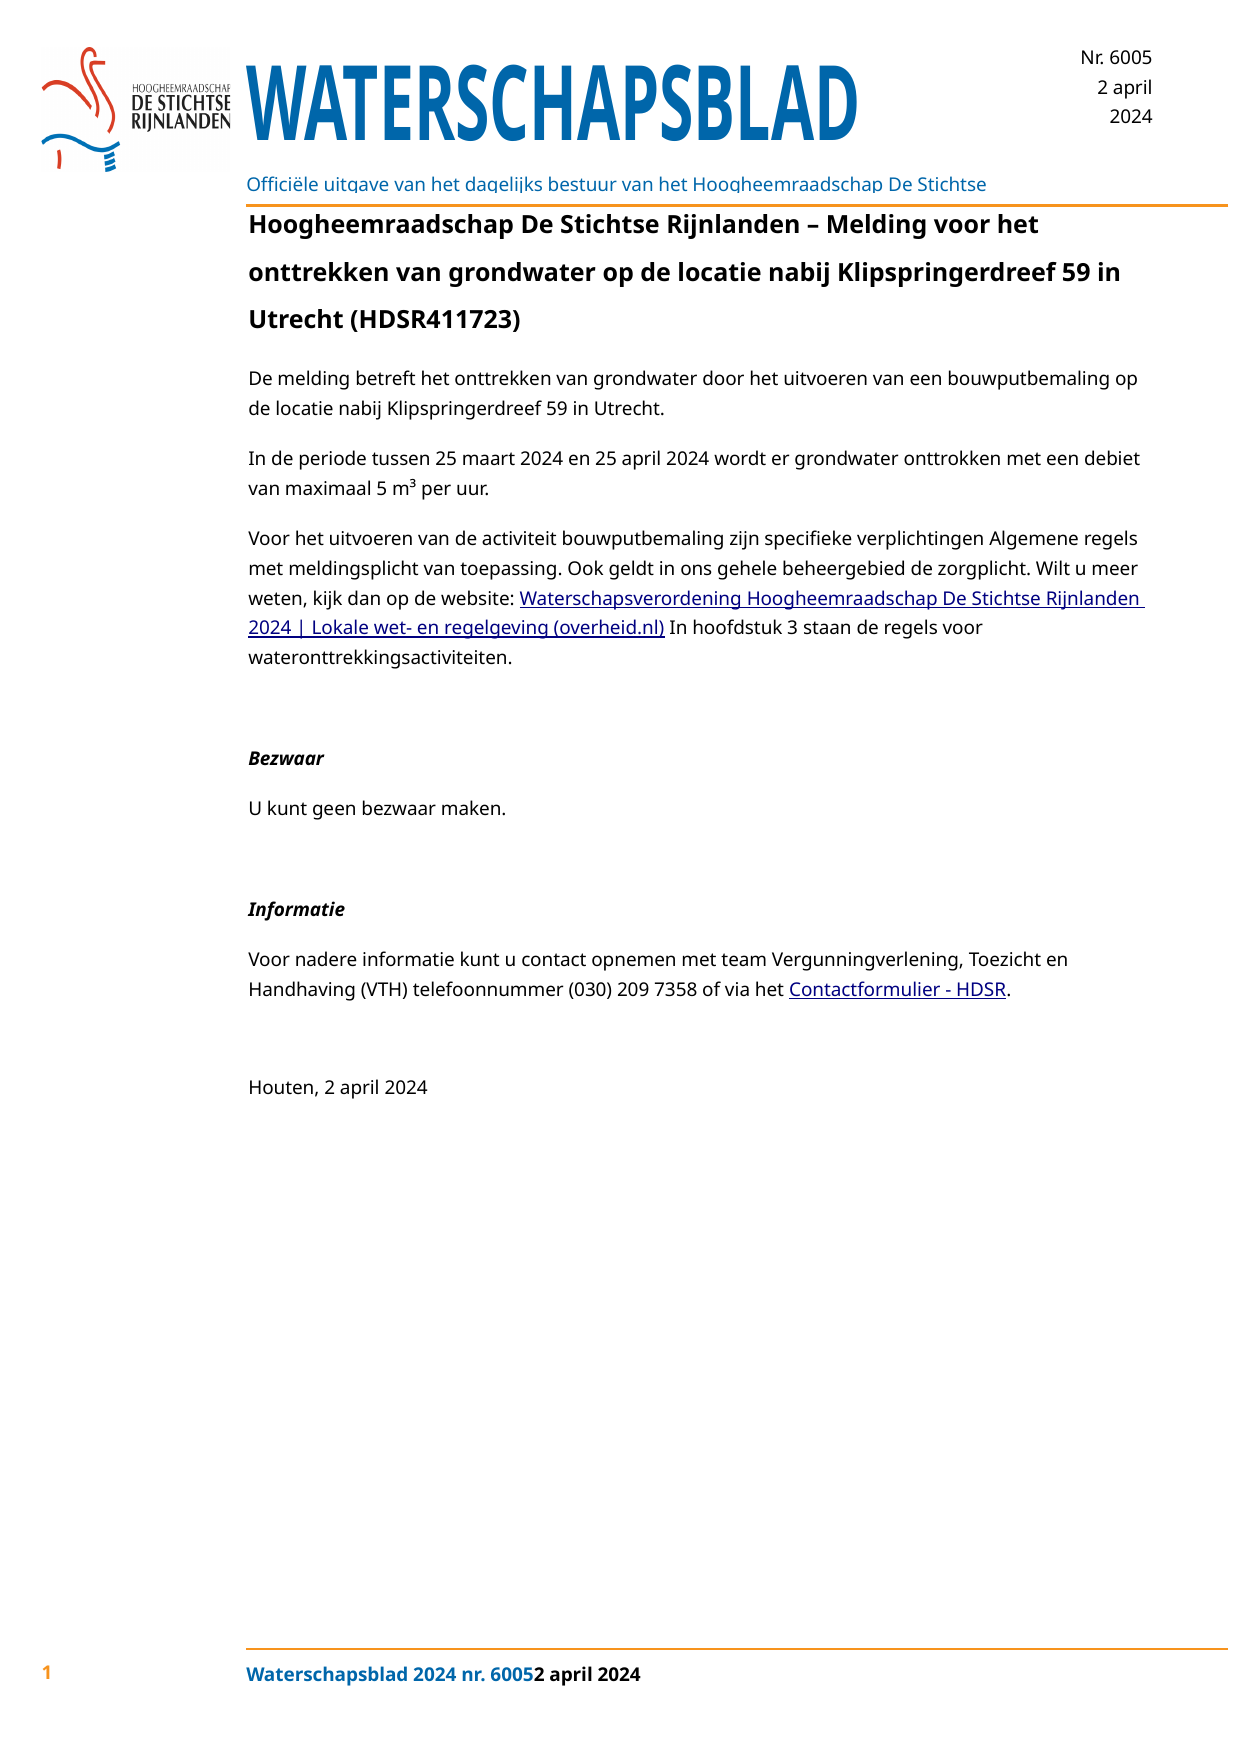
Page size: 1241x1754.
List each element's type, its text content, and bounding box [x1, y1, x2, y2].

picture [41, 47, 231, 172]
text Bezwaar [248, 745, 1152, 770]
text In de periode tussen 25 maart 2024 en 25 april 2024 wordt er grondwater onttrokken met een debiet van maximaal 5 m³ per uur. [248, 446, 1152, 501]
text U kunt geen bezwaar maken. [248, 795, 1152, 821]
text Voor het uitvoeren van de activiteit bouwputbemaling zijn specifieke verplichtingen Algemene regels met meldingsplicht van toepassing. Ook geldt in ons gehele beheergebied de zorgplicht. Wilt u meer weten, kijk dan op de website: Waterschapsverordening Hoogheemraadschap De Stichtse Rijnlanden 2024 | Lokale wet- en regelgeving (overheid.nl) In hoofdstuk 3 staan de regels voor wateronttrekkingsactiviteiten. [248, 526, 1152, 669]
text Informatie [248, 896, 1152, 922]
text Hoogheemraadschap De Stichtse Rijnlanden – Melding voor het onttrekken van grondwater op de locatie nabij Klipspringerdreef 59 in Utrecht (HDSR411723) [248, 207, 1152, 336]
text Voor nadere informatie kunt u contact opnemen met team Vergunningverlening, Toezicht en Handhaving (VTH) telefoonnummer (030) 209 7358 of via het Contactformulier - HDSR. [248, 946, 1152, 1002]
text De melding betreft het onttrekken van grondwater door het uitvoeren van een bouwputbemaling op de locatie nabij Klipspringerdreef 59 in Utrecht. [248, 366, 1152, 421]
text Houten, 2 april 2024 [248, 1074, 1152, 1100]
